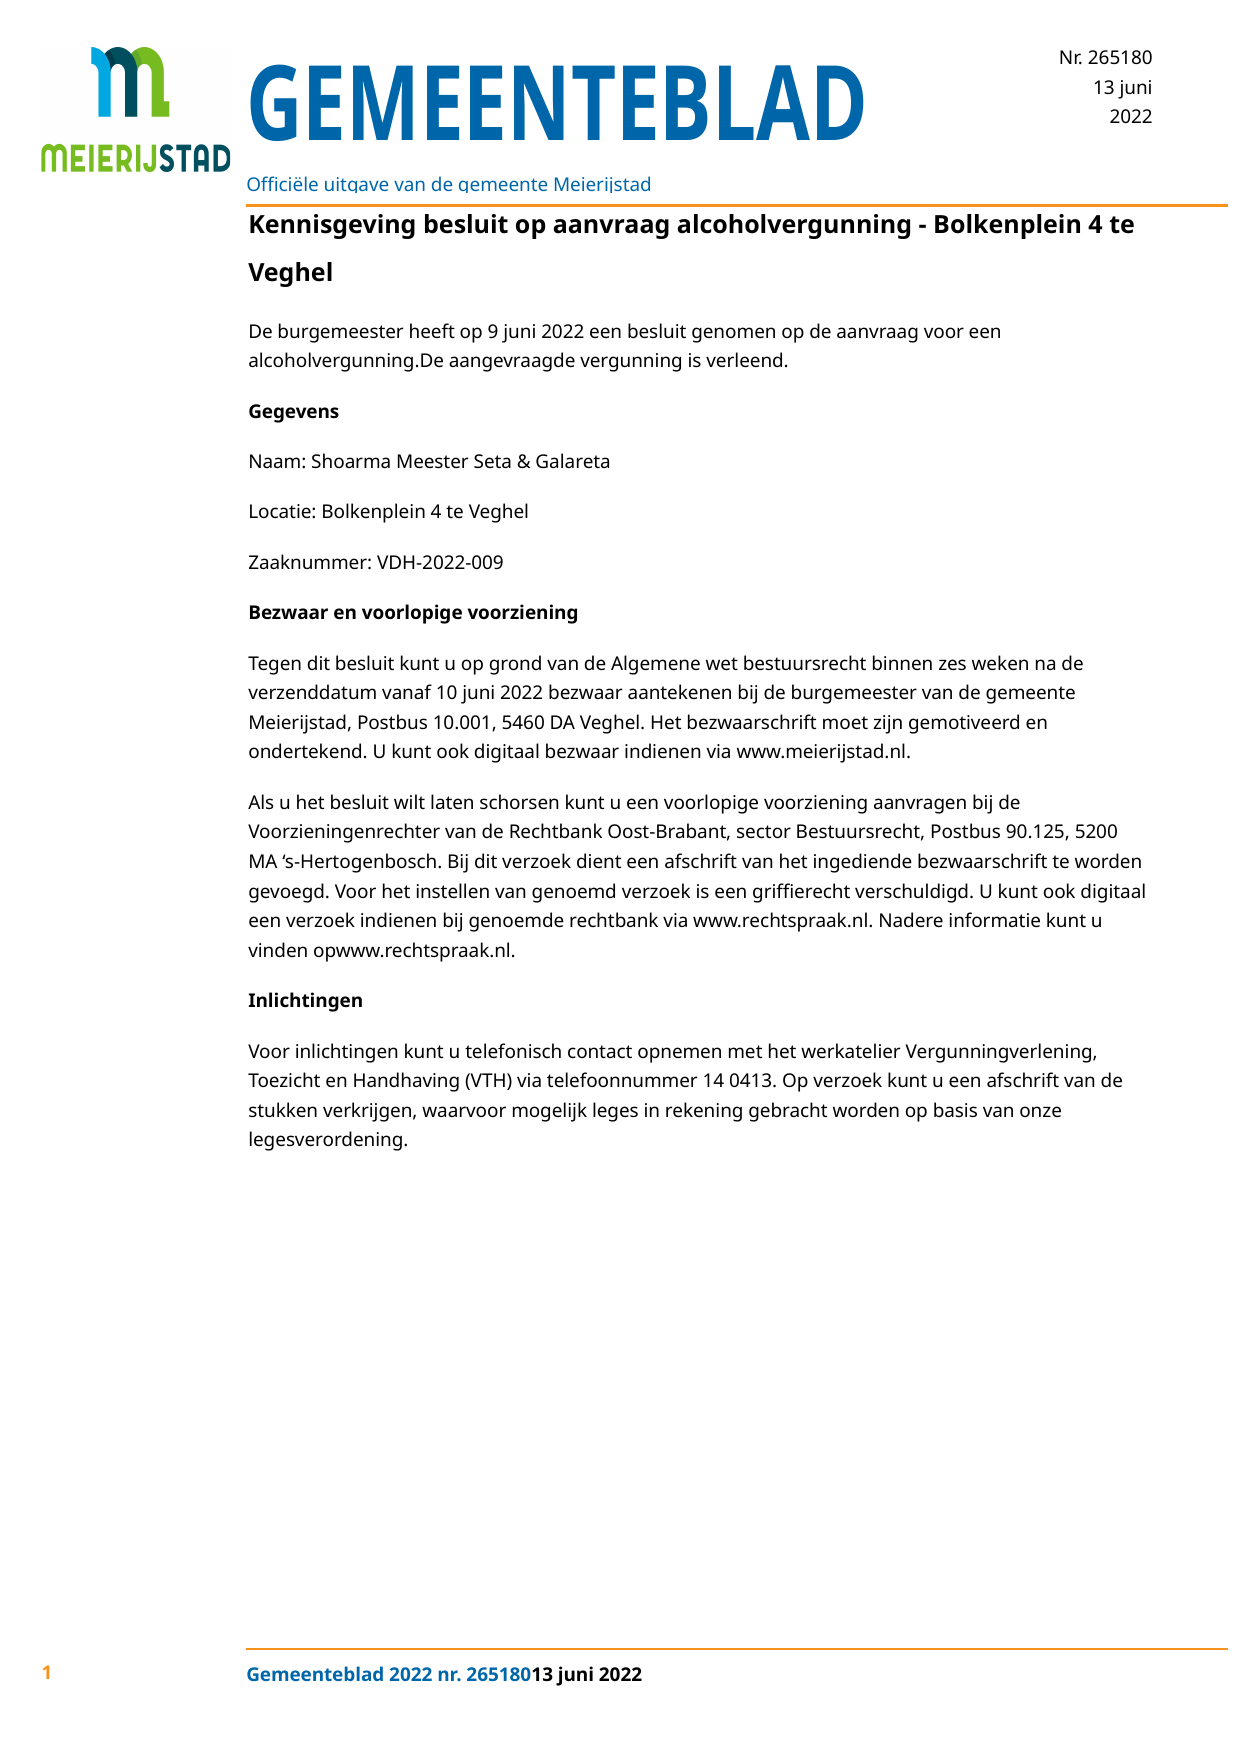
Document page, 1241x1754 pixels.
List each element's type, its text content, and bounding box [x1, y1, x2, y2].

picture [41, 47, 231, 172]
text Bezwaar en voorlopige voorziening [248, 599, 1152, 625]
text Gegevens [248, 398, 1152, 424]
text Inlichtingen [248, 987, 1152, 1013]
text Zaaknummer: VDH-2022-009 [248, 549, 1152, 575]
text Tegen dit besluit kunt u op grond van de Algemene wet bestuursrecht binnen zes weken na de verzenddatum vanaf 10 juni 2022 bezwaar aantekenen bij de burgemeester van de gemeente Meierijstad, Postbus 10.001, 5460 DA Veghel. Het bezwaarschrift moet zijn gemotiveerd en ondertekend. U kunt ook digitaal bezwaar indienen via www.meierijstad.nl. [248, 650, 1152, 764]
text Als u het besluit wilt laten schorsen kunt u een voorlopige voorziening aanvragen bij de Voorzieningenrechter van de Rechtbank Oost-Brabant, sector Bestuursrecht, Postbus 90.125, 5200 MA ‘s-Hertogenbosch. Bij dit verzoek dient een afschrift van het ingediende bezwaarschrift te worden gevoegd. Voor het instellen van genoemd verzoek is een griffierecht verschuldigd. U kunt ook digitaal een verzoek indienen bij genoemde rechtbank via www.rechtspraak.nl. Nadere informatie kunt u vinden opwww.rechtspraak.nl. [248, 789, 1152, 963]
text De burgemeester heeft op 9 juni 2022 een besluit genomen op de aanvraag voor een alcoholvergunning.De aangevraagde vergunning is verleend. [248, 318, 1152, 373]
text Locatie: Bolkenplein 4 te Veghel [248, 499, 1152, 524]
text Voor inlichtingen kunt u telefonisch contact opnemen met het werkatelier Vergunningverlening, Toezicht en Handhaving (VTH) via telefoonnummer 14 0413. Op verzoek kunt u een afschrift van de stukken verkrijgen, waarvoor mogelijk leges in rekening gebracht worden op basis van onze legesverordening. [248, 1038, 1152, 1152]
text Naam: Shoarma Meester Seta & Galareta [248, 448, 1152, 474]
text Kennisgeving besluit op aanvraag alcoholvergunning - Bolkenplein 4 te Veghel [248, 207, 1152, 288]
